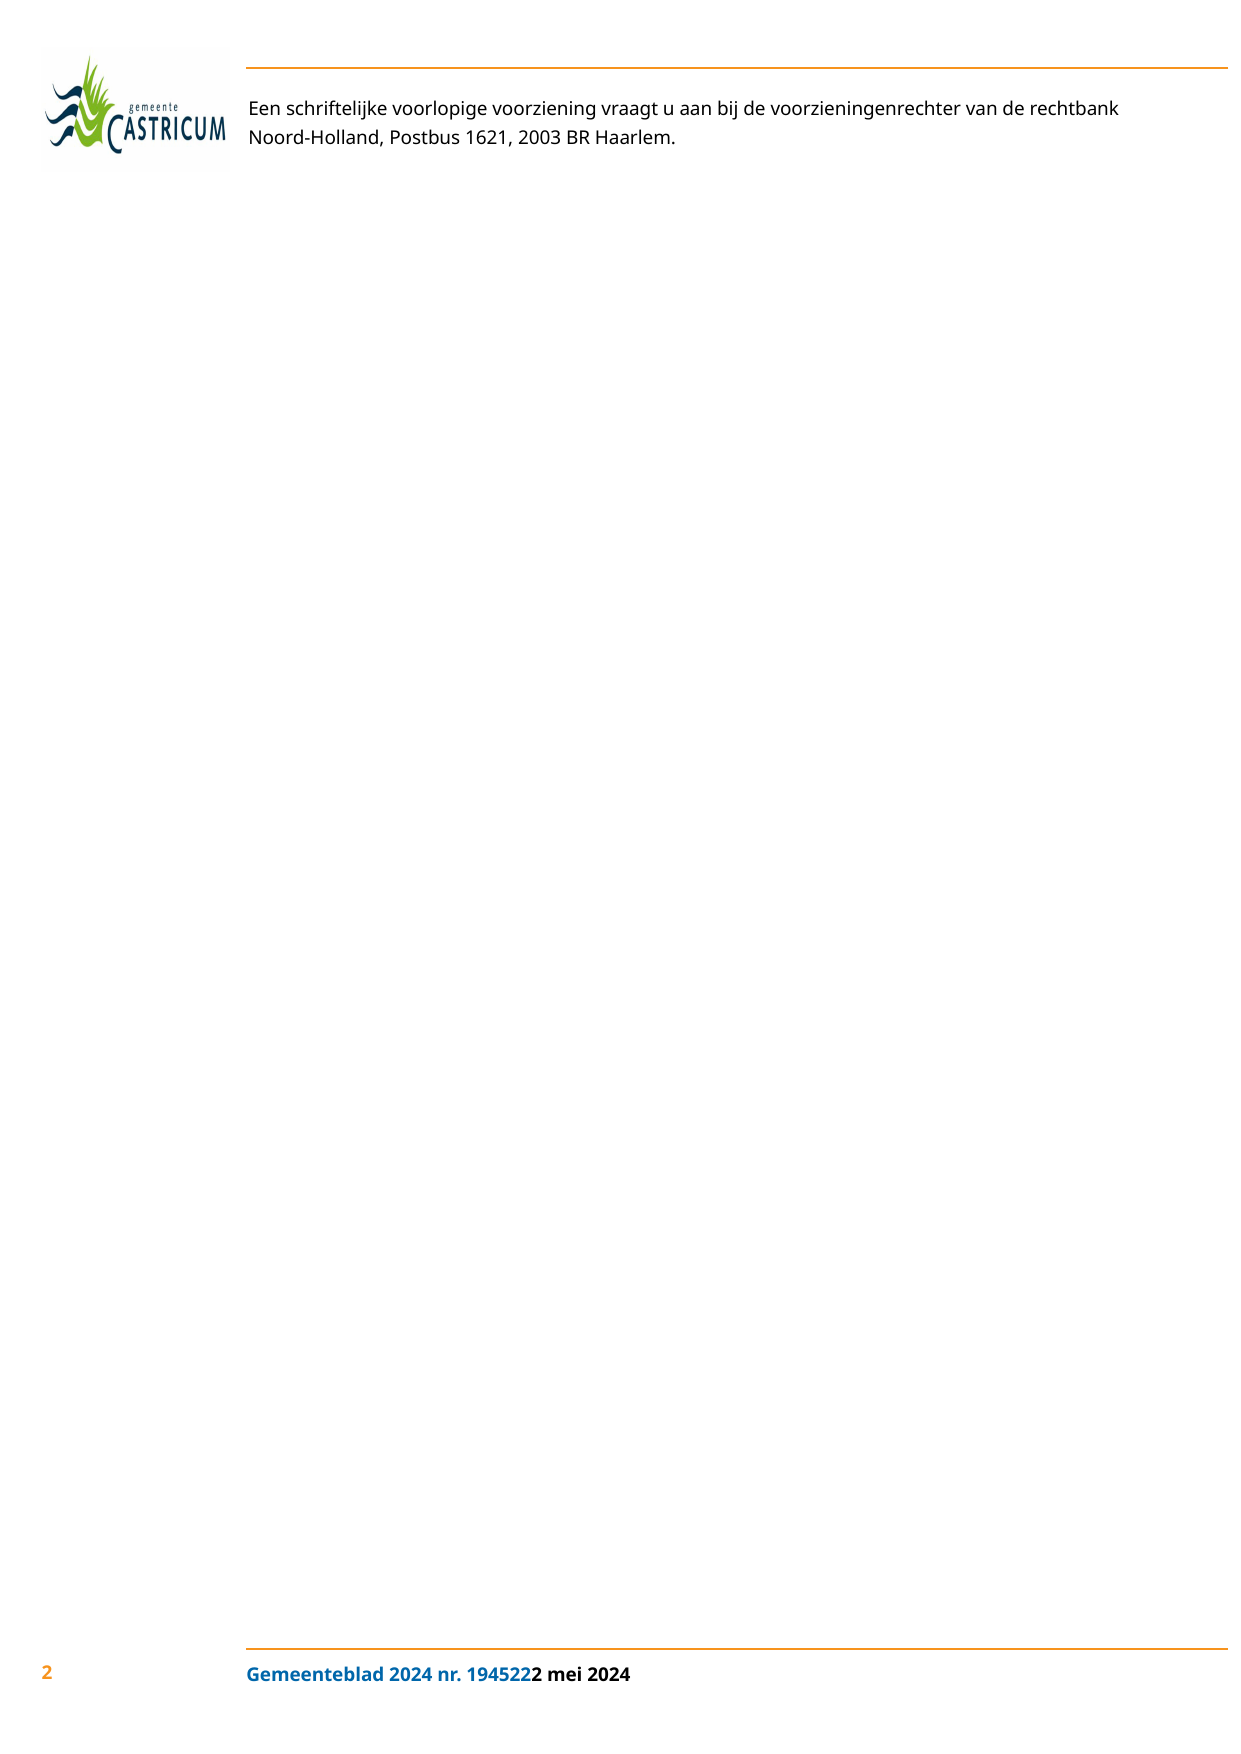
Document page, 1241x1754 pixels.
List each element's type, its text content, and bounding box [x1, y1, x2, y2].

picture [41, 47, 231, 172]
text Een schriftelijke voorlopige voorziening vraagt u aan bij de voorzieningenrechter van de rechtbank Noord-Holland, Postbus 1621, 2003 BR Haarlem. [248, 95, 1152, 150]
